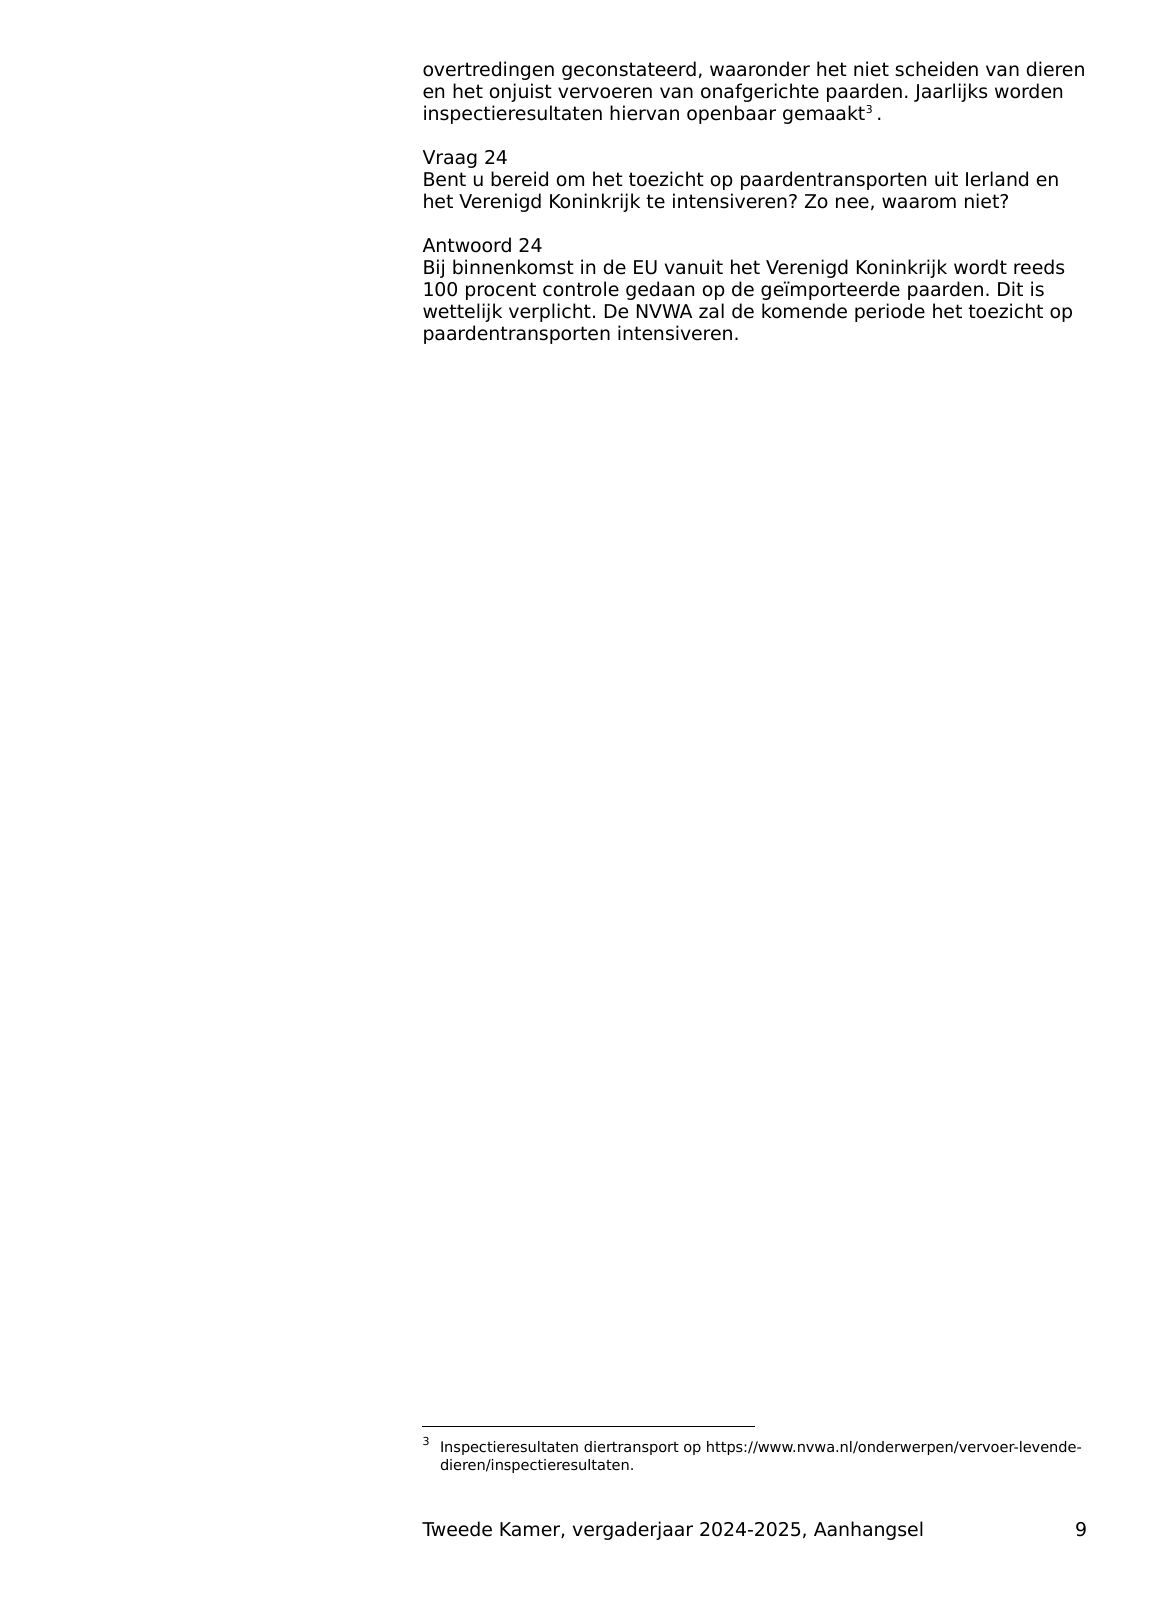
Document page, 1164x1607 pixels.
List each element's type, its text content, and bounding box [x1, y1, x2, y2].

text Bij binnenkomst in de EU vanuit het Verenigd Koninkrijk wordt reeds 100 procent controle gedaan op de geïmporteerde paarden. Dit is wettelijk verplicht. De NVWA zal de komende periode het toezicht op paardentransporten intensiveren. [422, 257, 1087, 345]
text Inspectieresultaten diertransport op https://www.nvwa.nl/onderwerpen/vervoer-levende-dieren/inspectieresultaten. [422, 1435, 1087, 1474]
text overtredingen geconstateerd, waaronder het niet scheiden van dieren en het onjuist vervoeren van onafgerichte paarden. Jaarlijks worden inspectieresultaten hiervan openbaar gemaakt. [422, 59, 1087, 125]
text Antwoord 24 [422, 235, 1087, 257]
text Bent u bereid om het toezicht op paardentransporten uit Ierland en het Verenigd Koninkrijk te intensiveren? Zo nee, waarom niet? [422, 169, 1087, 213]
text Vraag 24 [422, 147, 1087, 169]
